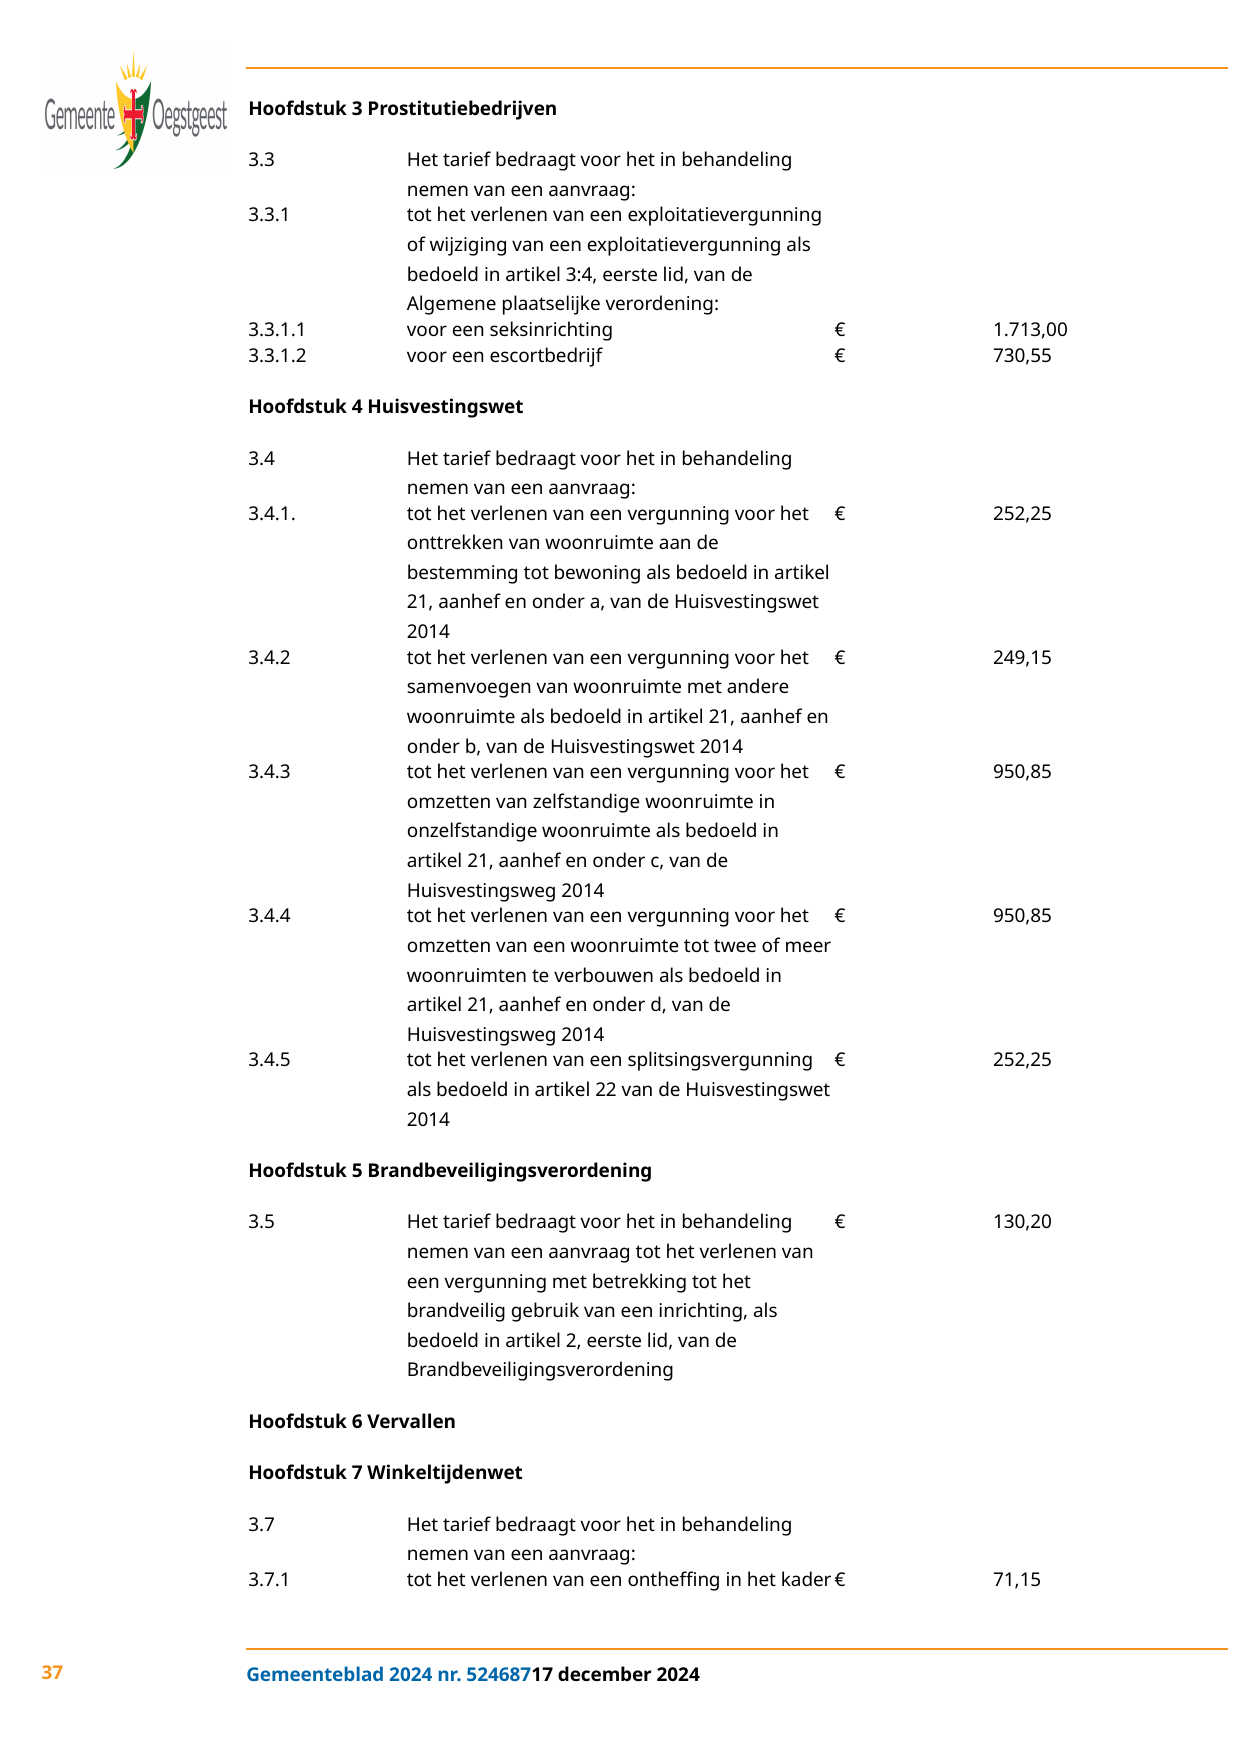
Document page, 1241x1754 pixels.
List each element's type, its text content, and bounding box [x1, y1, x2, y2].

table_cell [993, 121, 1152, 146]
table_cell [993, 1383, 1152, 1408]
table_cell 3.5 [248, 1209, 407, 1382]
table_cell [834, 1511, 993, 1566]
table_cell Hoofdstuk 7 Winkeltijdenwet [248, 1460, 1152, 1485]
table_cell tot het verlenen van een exploitatievergunning of wijziging van een exploitatievergunning als bedoeld in artikel 3:4, eerste lid, van de Algemene plaatselijke verordening: [407, 202, 834, 316]
table_cell Hoofdstuk 5 Brandbeveiligingsverordening [248, 1157, 1152, 1183]
table_cell € [834, 644, 993, 758]
table_cell [834, 1183, 993, 1209]
table_cell Hoofdstuk 3 Prostitutiebedrijven [248, 95, 1152, 121]
table_cell Hoofdstuk 6 Vervallen [248, 1408, 1152, 1434]
table_cell 3.3.1.1 [248, 316, 407, 342]
table_cell [407, 1183, 834, 1209]
table_cell € [834, 342, 993, 367]
table_cell € [834, 500, 993, 644]
table_cell [407, 1485, 834, 1511]
table_cell 3.7 [248, 1511, 407, 1566]
table_cell tot het verlenen van een vergunning voor het onttrekken van woonruimte aan de bestemming tot bewoning als bedoeld in artikel 21, aanhef en onder a, van de Huisvestingswet 2014 [407, 500, 834, 644]
table_cell Het tarief bedraagt voor het in behandeling nemen van een aanvraag: [407, 445, 834, 500]
table_cell tot het verlenen van een vergunning voor het samenvoegen van woonruimte met andere woonruimte als bedoeld in artikel 21, aanhef en onder b, van de Huisvestingswet 2014 [407, 644, 834, 758]
table_cell 130,20 [993, 1209, 1152, 1382]
table_cell 3.3.1 [248, 202, 407, 316]
table_cell [407, 1383, 834, 1408]
table_cell tot het verlenen van een vergunning voor het omzetten van een woonruimte tot twee of meer woonruimten te verbouwen als bedoeld in artikel 21, aanhef en onder d, van de Huisvestingsweg 2014 [407, 903, 834, 1047]
table_cell [993, 1511, 1152, 1566]
table_cell 730,55 [993, 342, 1152, 367]
table_cell € [834, 759, 993, 903]
table_cell voor een seksinrichting [407, 316, 834, 342]
table_cell 3.4 [248, 445, 407, 500]
table_cell [248, 368, 407, 393]
table_cell 1.713,00 [993, 316, 1152, 342]
table_cell [834, 1383, 993, 1408]
table_cell 950,85 [993, 759, 1152, 903]
table_cell [248, 1383, 407, 1408]
table_cell 950,85 [993, 903, 1152, 1047]
table_cell 3.4.2 [248, 644, 407, 758]
table_cell [407, 1434, 834, 1459]
table_cell voor een escortbedrijf [407, 342, 834, 367]
table_cell [834, 368, 993, 393]
table_cell Het tarief bedraagt voor het in behandeling nemen van een aanvraag: [407, 146, 834, 202]
table_cell [407, 121, 834, 146]
table_cell Het tarief bedraagt voor het in behandeling nemen van een aanvraag tot het verlenen van een vergunning met betrekking tot het brandveilig gebruik van een inrichting, als bedoeld in artikel 2, eerste lid, van de Brandbeveiligingsverordening [407, 1209, 834, 1382]
table_cell € [834, 316, 993, 342]
table_cell [993, 202, 1152, 316]
table_cell [834, 1485, 993, 1511]
table_cell tot het verlenen van een ontheffing in het kader [407, 1566, 834, 1592]
table_cell [993, 146, 1152, 202]
table_cell 3.4.3 [248, 759, 407, 903]
table_cell [993, 445, 1152, 500]
table_cell € [834, 1047, 993, 1132]
table_cell [248, 1434, 407, 1459]
table_cell 3.7.1 [248, 1566, 407, 1592]
table_cell Hoofdstuk 4 Huisvestingswet [248, 393, 1152, 419]
table_cell 3.4.4 [248, 903, 407, 1047]
table_cell [993, 419, 1152, 445]
table_cell tot het verlenen van een splitsingsvergunning als bedoeld in artikel 22 van de Huisvestingswet 2014 [407, 1047, 834, 1132]
table_cell tot het verlenen van een vergunning voor het omzetten van zelfstandige woonruimte in onzelfstandige woonruimte als bedoeld in artikel 21, aanhef en onder c, van de Huisvestingsweg 2014 [407, 759, 834, 903]
table_cell [248, 121, 407, 146]
table_cell [407, 419, 834, 445]
table_cell [834, 1434, 993, 1459]
table_cell 3.4.1. [248, 500, 407, 644]
table_cell [407, 368, 834, 393]
table_cell [248, 1485, 407, 1511]
table_cell 3.4.5 [248, 1047, 407, 1132]
table_cell [834, 146, 993, 202]
table_cell 3.3.1.2 [248, 342, 407, 367]
picture [41, 47, 231, 172]
table_cell € [834, 903, 993, 1047]
table_cell 252,25 [993, 1047, 1152, 1132]
table_cell € [834, 1566, 993, 1592]
table_cell [993, 1183, 1152, 1209]
table_cell [834, 202, 993, 316]
table_cell [993, 1485, 1152, 1511]
table_cell [834, 419, 993, 445]
table_cell [248, 419, 407, 445]
table_cell [248, 1132, 407, 1157]
table_cell [248, 1183, 407, 1209]
table_cell 71,15 [993, 1566, 1152, 1592]
table_cell 249,15 [993, 644, 1152, 758]
table_cell [993, 1434, 1152, 1459]
table_cell [993, 368, 1152, 393]
table_cell € [834, 1209, 993, 1382]
table_cell 252,25 [993, 500, 1152, 644]
table_cell [834, 1132, 993, 1157]
table_cell [834, 445, 993, 500]
table_cell Het tarief bedraagt voor het in behandeling nemen van een aanvraag: [407, 1511, 834, 1566]
table_cell [407, 1132, 834, 1157]
table_cell [834, 121, 993, 146]
table_cell 3.3 [248, 146, 407, 202]
table_cell [993, 1132, 1152, 1157]
